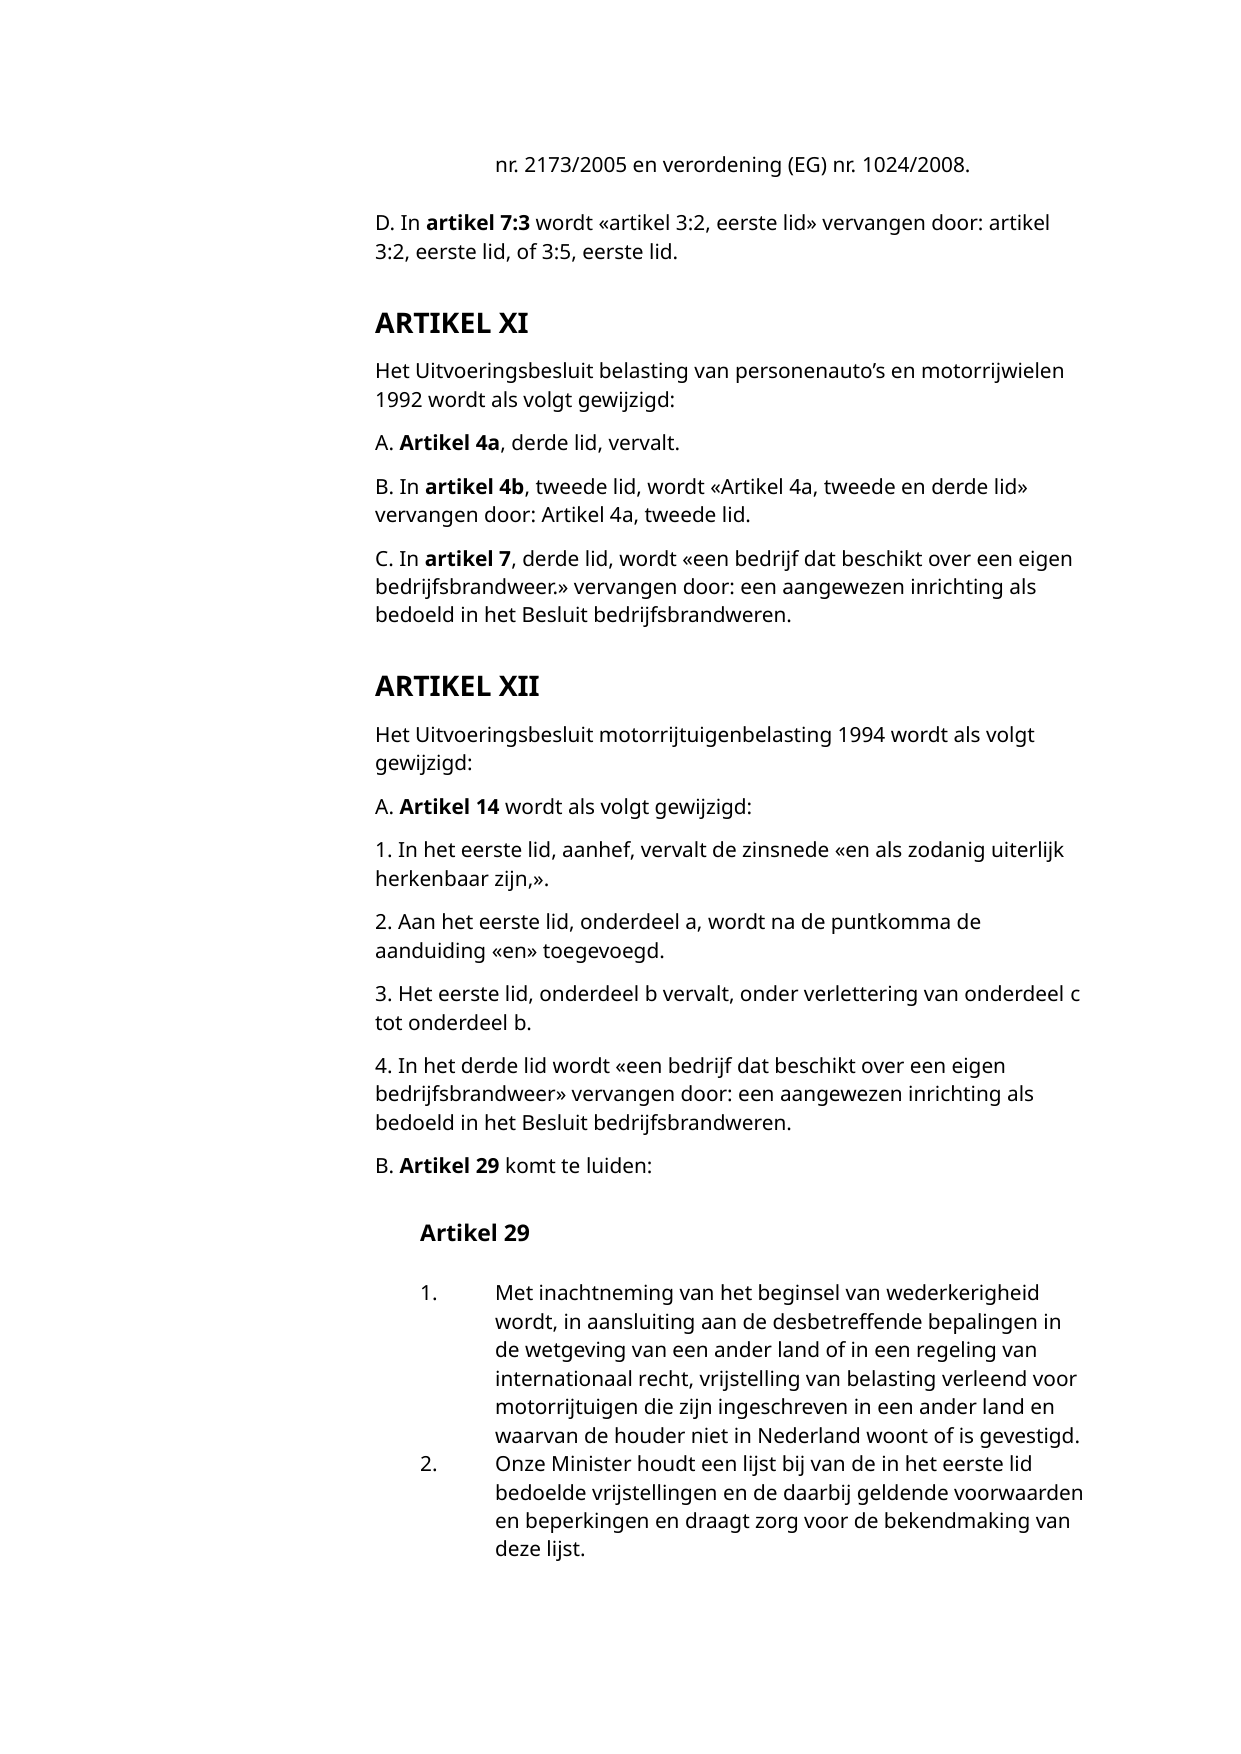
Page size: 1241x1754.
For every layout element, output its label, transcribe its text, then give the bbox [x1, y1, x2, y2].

text C. In artikel 7, derde lid, wordt «een bedrijf dat beschikt over een eigen bedrijfsbrandweer.» vervangen door: een aangewezen inrichting als bedoeld in het Besluit bedrijfsbrandweren. [375, 544, 1090, 629]
text B. Artikel 29 komt te luiden: [375, 1151, 1090, 1180]
text A. Artikel 14 wordt als volgt gewijzigd: [375, 792, 1090, 820]
subtitle Artikel 29 [420, 1217, 1090, 1248]
subtitle ARTIKEL XII [375, 666, 1090, 705]
list nr. 2173/2005 en verordening (EG) nr. 1024/2008. [420, 150, 1090, 178]
text B. In artikel 4b, tweede lid, wordt «Artikel 4a, tweede en derde lid» vervangen door: Artikel 4a, tweede lid. [375, 472, 1090, 529]
text 1. In het eerste lid, aanhef, vervalt de zinsnede «en als zodanig uiterlijk herkenbaar zijn,». [375, 835, 1090, 892]
text A. Artikel 4a, derde lid, vervalt. [375, 428, 1090, 457]
text Het Uitvoeringsbesluit motorrijtuigenbelasting 1994 wordt als volgt gewijzigd: [375, 720, 1090, 777]
text 2. Aan het eerste lid, onderdeel a, wordt na de puntkomma de aanduiding «en» toegevoegd. [375, 907, 1090, 964]
text D. In artikel 7:3 wordt «artikel 3:2, eerste lid» vervangen door: artikel 3:2, eerste lid, of 3:5, eerste lid. [375, 208, 1090, 265]
text 3. Het eerste lid, onderdeel b vervalt, onder verlettering van onderdeel c tot onderdeel b. [375, 979, 1090, 1036]
text 4. In het derde lid wordt «een bedrijf dat beschikt over een eigen bedrijfsbrandweer» vervangen door: een aangewezen inrichting als bedoeld in het Besluit bedrijfsbrandweren. [375, 1051, 1090, 1136]
list Met inachtneming van het beginsel van wederkerigheid wordt, in aansluiting aan de desbetreffende bepalingen in de wetgeving van een ander land of in een regeling van internationaal recht, vrijstelling van belasting verleend voor motorrijtuigen die zijn ingeschreven in een ander land en waarvan de houder niet in Nederland woont of is gevestigd. [420, 1278, 1090, 1449]
list Onze Minister houdt een lijst bij van de in het eerste lid bedoelde vrijstellingen en de daarbij geldende voorwaarden en beperkingen en draagt zorg voor de bekendmaking van deze lijst. [420, 1449, 1090, 1563]
text Het Uitvoeringsbesluit belasting van personenauto’s en motorrijwielen 1992 wordt als volgt gewijzigd: [375, 356, 1090, 413]
subtitle ARTIKEL XI [375, 303, 1090, 341]
